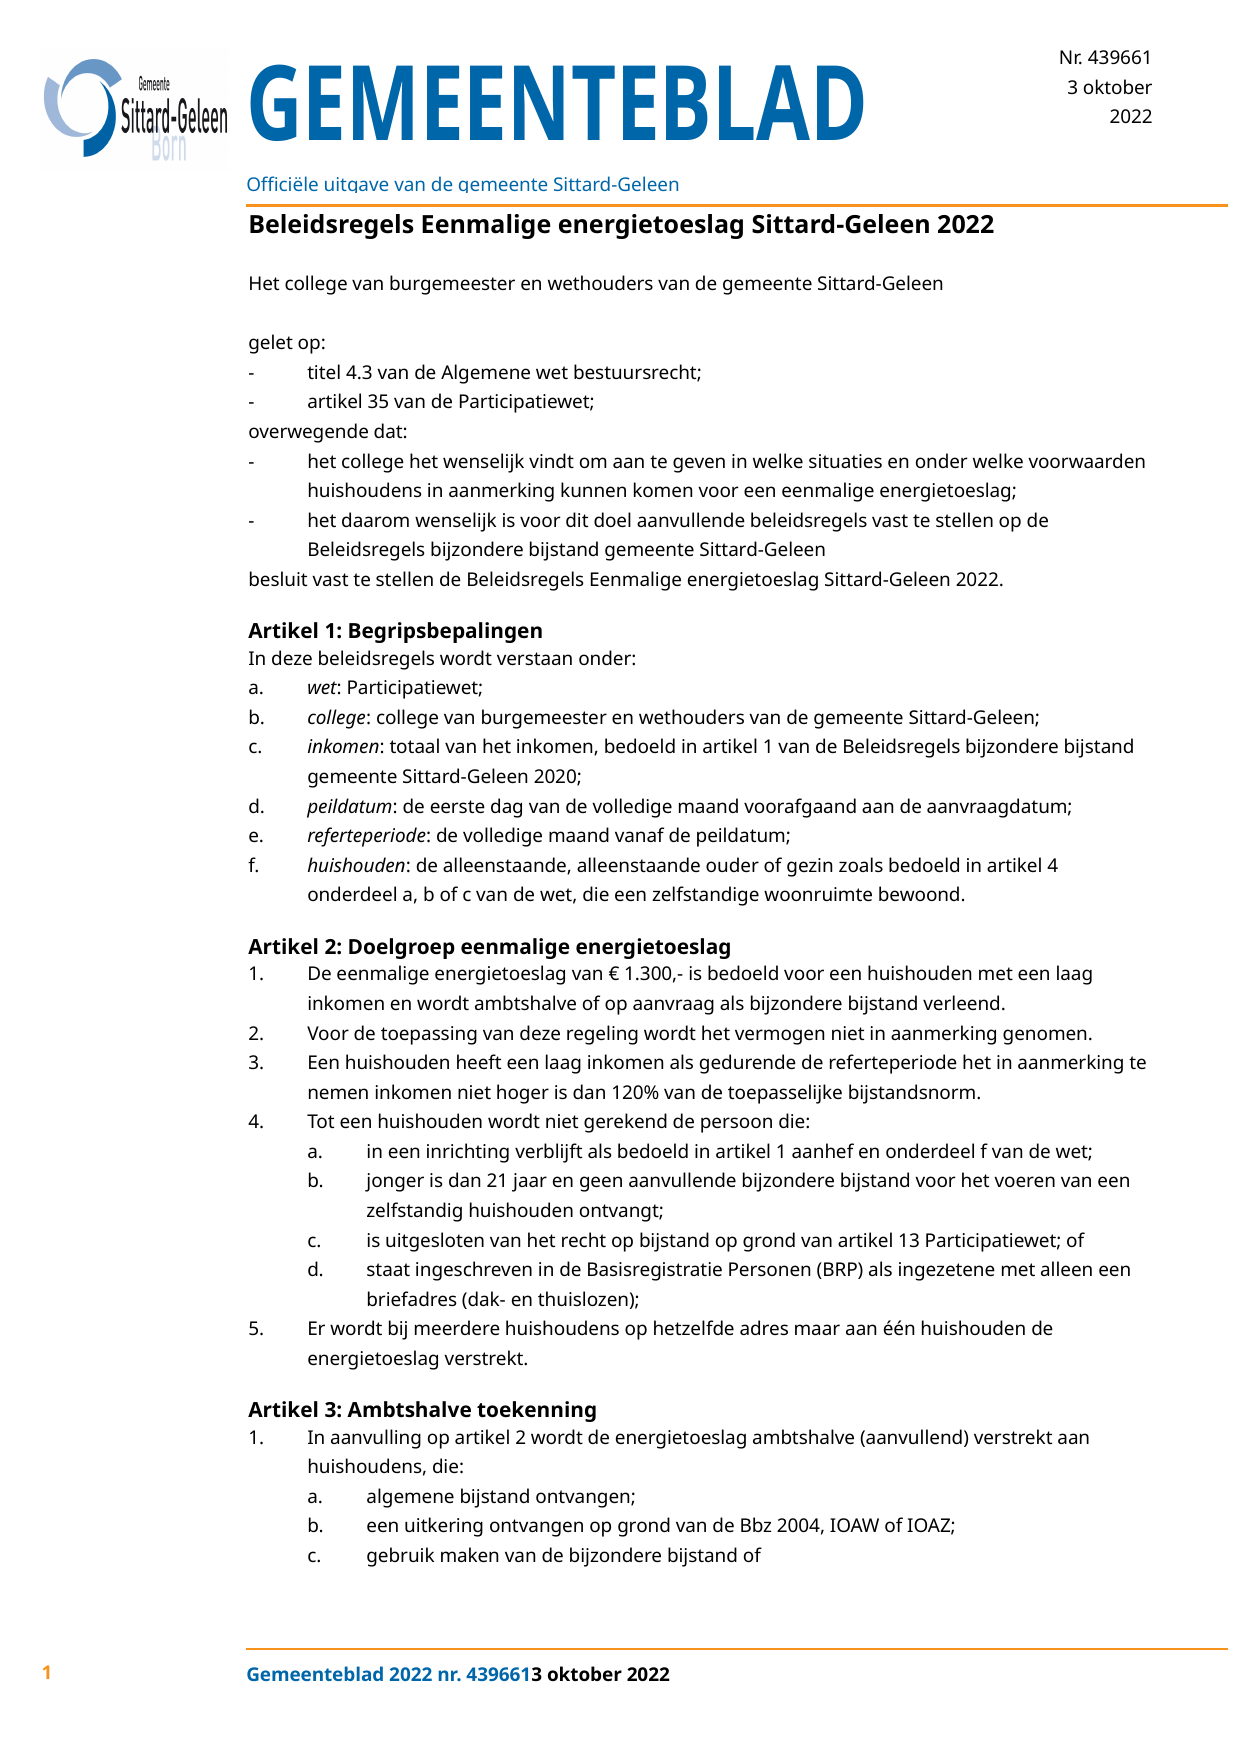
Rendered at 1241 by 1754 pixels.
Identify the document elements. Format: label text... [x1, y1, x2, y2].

list peildatum: de eerste dag van de volledige maand voorafgaand aan de aanvraagdatum; [248, 793, 1152, 819]
list staat ingeschreven in de Basisregistratie Personen (BRP) als ingezetene met alleen een briefadres (dak- en thuislozen); [307, 1256, 1152, 1312]
list Een huishouden heeft een laag inkomen als gedurende de referteperiode het in aanmerking te nemen inkomen niet hoger is dan 120% van de toepasselijke bijstandsnorm. [248, 1049, 1152, 1104]
text In deze beleidsregels wordt verstaan onder: [248, 645, 1152, 671]
list het daarom wenselijk is voor dit doel aanvullende beleidsregels vast te stellen op de Beleidsregels bijzondere bijstand gemeente Sittard-Geleen [248, 507, 1152, 562]
list huishouden: de alleenstaande, alleenstaande ouder of gezin zoals bedoeld in artikel 4 onderdeel a, b of c van de wet, die een zelfstandige woonruimte bewoond. [248, 852, 1152, 907]
list is uitgesloten van het recht op bijstand op grond van artikel 13 Participatiewet; of [307, 1227, 1152, 1252]
text overwegende dat: [248, 418, 1152, 444]
list in een inrichting verblijft als bedoeld in artikel 1 aanhef en onderdeel f van de wet; [307, 1138, 1152, 1164]
list Voor de toepassing van deze regeling wordt het vermogen niet in aanmerking genomen. [248, 1020, 1152, 1045]
text gelet op: [248, 329, 1152, 355]
list Tot een huishouden wordt niet gerekend de persoon die: [248, 1108, 1152, 1134]
picture [41, 47, 231, 172]
text Artikel 2: Doelgroep eenmalige energietoeslag [248, 932, 1152, 961]
list inkomen: totaal van het inkomen, bedoeld in artikel 1 van de Beleidsregels bijzondere bijstand gemeente Sittard-Geleen 2020; [248, 734, 1152, 789]
list een uitkering ontvangen op grond van de Bbz 2004, IOAW of IOAZ; [307, 1513, 1152, 1538]
list referteperiode: de volledige maand vanaf de peildatum; [248, 822, 1152, 848]
text Het college van burgemeester en wethouders van de gemeente Sittard-Geleen [248, 270, 1152, 296]
list Er wordt bij meerdere huishoudens op hetzelfde adres maar aan één huishouden de energietoeslag verstrekt. [248, 1316, 1152, 1371]
text Artikel 3: Ambtshalve toekenning [248, 1396, 1152, 1424]
list college: college van burgemeester en wethouders van de gemeente Sittard-Geleen; [248, 704, 1152, 730]
list De eenmalige energietoeslag van € 1.300,- is bedoeld voor een huishouden met een laag inkomen en wordt ambtshalve of op aanvraag als bijzondere bijstand verleend. [248, 961, 1152, 1016]
list In aanvulling op artikel 2 wordt de energietoeslag ambtshalve (aanvullend) verstrekt aan huishoudens, die: [248, 1424, 1152, 1479]
list gebruik maken van de bijzondere bijstand of [307, 1542, 1152, 1568]
list titel 4.3 van de Algemene wet bestuursrecht; [248, 359, 1152, 385]
text Artikel 1: Begripsbepalingen [248, 617, 1152, 645]
list jonger is dan 21 jaar en geen aanvullende bijzondere bijstand voor het voeren van een zelfstandig huishouden ontvangt; [307, 1168, 1152, 1223]
list algemene bijstand ontvangen; [307, 1483, 1152, 1509]
list wet: Participatiewet; [248, 674, 1152, 700]
list artikel 35 van de Participatiewet; [248, 389, 1152, 414]
text besluit vast te stellen de Beleidsregels Eenmalige energietoeslag Sittard-Geleen 2022. [248, 566, 1152, 592]
list het college het wenselijk vindt om aan te geven in welke situaties en onder welke voorwaarden huishoudens in aanmerking kunnen komen voor een eenmalige energietoeslag; [248, 448, 1152, 503]
text Beleidsregels Eenmalige energietoeslag Sittard-Geleen 2022 [248, 207, 1152, 241]
